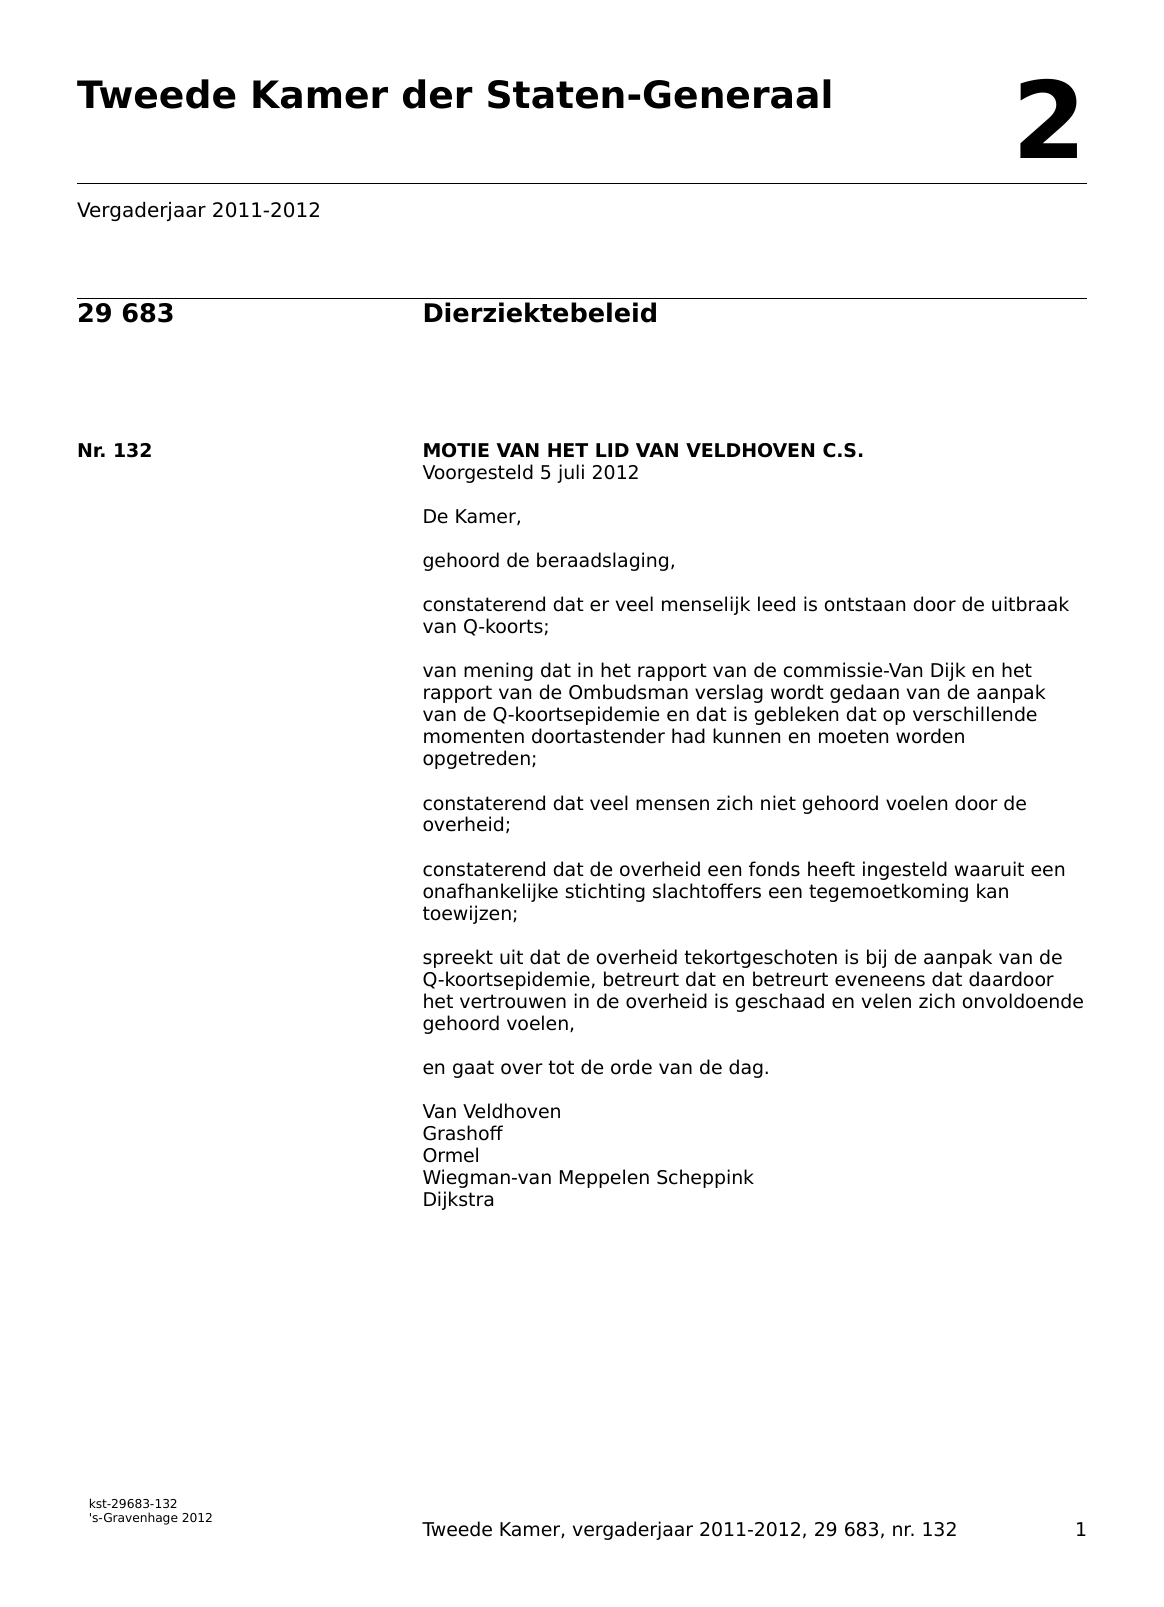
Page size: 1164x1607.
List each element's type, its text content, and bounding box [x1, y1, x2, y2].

text constaterend dat er veel menselijk leed is ontstaan door de uitbraak van Q-koorts; [422, 594, 1087, 638]
text 's-Gravenhage 2012 [88, 1511, 323, 1525]
text constaterend dat de overheid een fonds heeft ingesteld waaruit een onafhankelijke stichting slachtoffers een tegemoetkoming kan toewijzen; [422, 858, 1087, 924]
text Dijkstra [422, 1189, 1087, 1211]
text Voorgesteld 5 juli 2012 [422, 462, 1087, 484]
text constaterend dat veel mensen zich niet gehoord voelen door de overheid; [422, 792, 1087, 836]
table_header 2 [886, 59, 1087, 183]
text kst-29683-132 [88, 1497, 323, 1511]
text en gaat over tot de orde van de dag. [422, 1057, 1087, 1079]
text De Kamer, [422, 506, 1087, 528]
text gehoord de beraadslaging, [422, 550, 1087, 572]
text Ormel [422, 1145, 1087, 1167]
text Van Veldhoven [422, 1101, 1087, 1123]
table_header Tweede Kamer der Staten-Generaal [77, 59, 886, 183]
table_cell Vergaderjaar 2011-2012 [77, 184, 1087, 298]
text Wiegman-van Meppelen Scheppink [422, 1167, 1087, 1189]
text van mening dat in het rapport van de commissie-Van Dijk en het rapport van de Ombudsman verslag wordt gedaan van de aanpak van de Q-koortsepidemie en dat is gebleken dat op verschillende momenten doortastender had kunnen en moeten worden opgetreden; [422, 660, 1087, 770]
subtitle Nr. 132 MOTIE VAN HET LID VAN VELDHOVEN C.S. [77, 440, 1087, 462]
text spreekt uit dat de overheid tekortgeschoten is bij de aanpak van de Q-koortsepidemie, betreurt dat en betreurt eveneens dat daardoor het vertrouwen in de overheid is geschaad en velen zich onvoldoende gehoord voelen, [422, 947, 1087, 1034]
text Grashoff [422, 1123, 1087, 1145]
subtitle 29 683 Dierziektebeleid [77, 299, 1087, 329]
